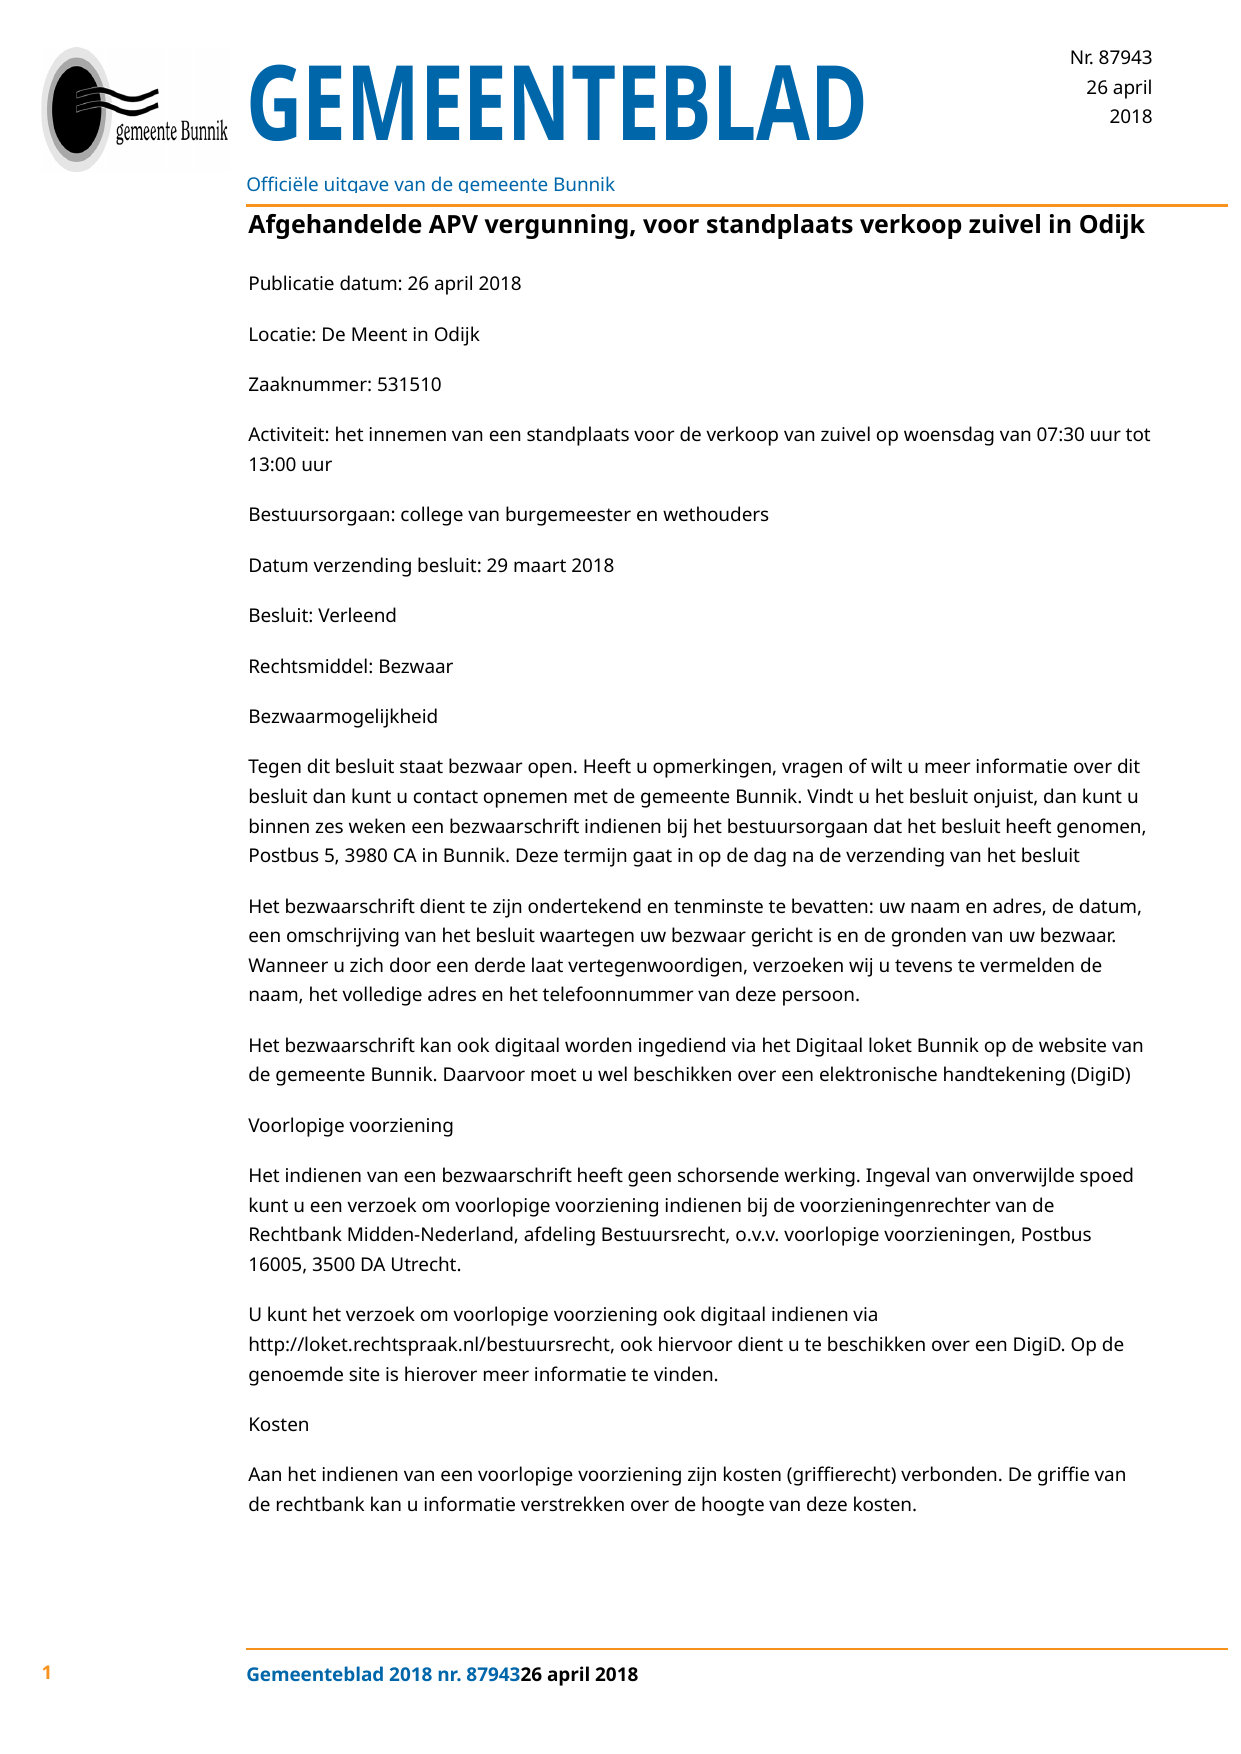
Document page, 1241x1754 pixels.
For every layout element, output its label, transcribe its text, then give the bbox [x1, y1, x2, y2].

text Bezwaarmogelijkheid [248, 703, 1152, 729]
text Het bezwaarschrift dient te zijn ondertekend en tenminste te bevatten: uw naam en adres, de datum, een omschrijving van het besluit waartegen uw bezwaar gericht is en de gronden van uw bezwaar. Wanneer u zich door een derde laat vertegenwoordigen, verzoeken wij u tevens te vermelden de naam, het volledige adres en het telefoonnummer van deze persoon. [248, 893, 1152, 1007]
text Tegen dit besluit staat bezwaar open. Heeft u opmerkingen, vragen of wilt u meer informatie over dit besluit dan kunt u contact opnemen met de gemeente Bunnik. Vindt u het besluit onjuist, dan kunt u binnen zes weken een bezwaarschrift indienen bij het bestuursorgaan dat het besluit heeft genomen, Postbus 5, 3980 CA in Bunnik. Deze termijn gaat in op de dag na de verzending van het besluit [248, 754, 1152, 868]
text Activiteit: het innemen van een standplaats voor de verkoop van zuivel op woensdag van 07:30 uur tot 13:00 uur [248, 422, 1152, 477]
text Kosten [248, 1411, 1152, 1437]
text Voorlopige voorziening [248, 1112, 1152, 1138]
text Datum verzending besluit: 29 maart 2018 [248, 552, 1152, 578]
text Afgehandelde APV vergunning, voor standplaats verkoop zuivel in Odijk [248, 207, 1152, 241]
text Het bezwaarschrift kan ook digitaal worden ingediend via het Digitaal loket Bunnik op de website van de gemeente Bunnik. Daarvoor moet u wel beschikken over een elektronische handtekening (DigiD) [248, 1032, 1152, 1087]
text U kunt het verzoek om voorlopige voorziening ook digitaal indienen via http://loket.rechtspraak.nl/bestuursrecht, ook hiervoor dient u te beschikken over een DigiD. Op de genoemde site is hierover meer informatie te vinden. [248, 1302, 1152, 1386]
text Rechtsmiddel: Bezwaar [248, 653, 1152, 678]
text Bestuursorgaan: college van burgemeester en wethouders [248, 502, 1152, 527]
text Het indienen van een bezwaarschrift heeft geen schorsende werking. Ingeval van onverwijlde spoed kunt u een verzoek om voorlopige voorziening indienen bij de voorzieningenrechter van de Rechtbank Midden-Nederland, afdeling Bestuursrecht, o.v.v. voorlopige voorzieningen, Postbus 16005, 3500 DA Utrecht. [248, 1162, 1152, 1277]
text Aan het indienen van een voorlopige voorziening zijn kosten (griffierecht) verbonden. De griffie van de rechtbank kan u informatie verstrekken over de hoogte van deze kosten. [248, 1462, 1152, 1517]
text Publicatie datum: 26 april 2018 [248, 270, 1152, 296]
text Besluit: Verleend [248, 602, 1152, 628]
text Zaaknummer: 531510 [248, 371, 1152, 397]
picture [41, 47, 231, 172]
text Locatie: De Meent in Odijk [248, 321, 1152, 346]
